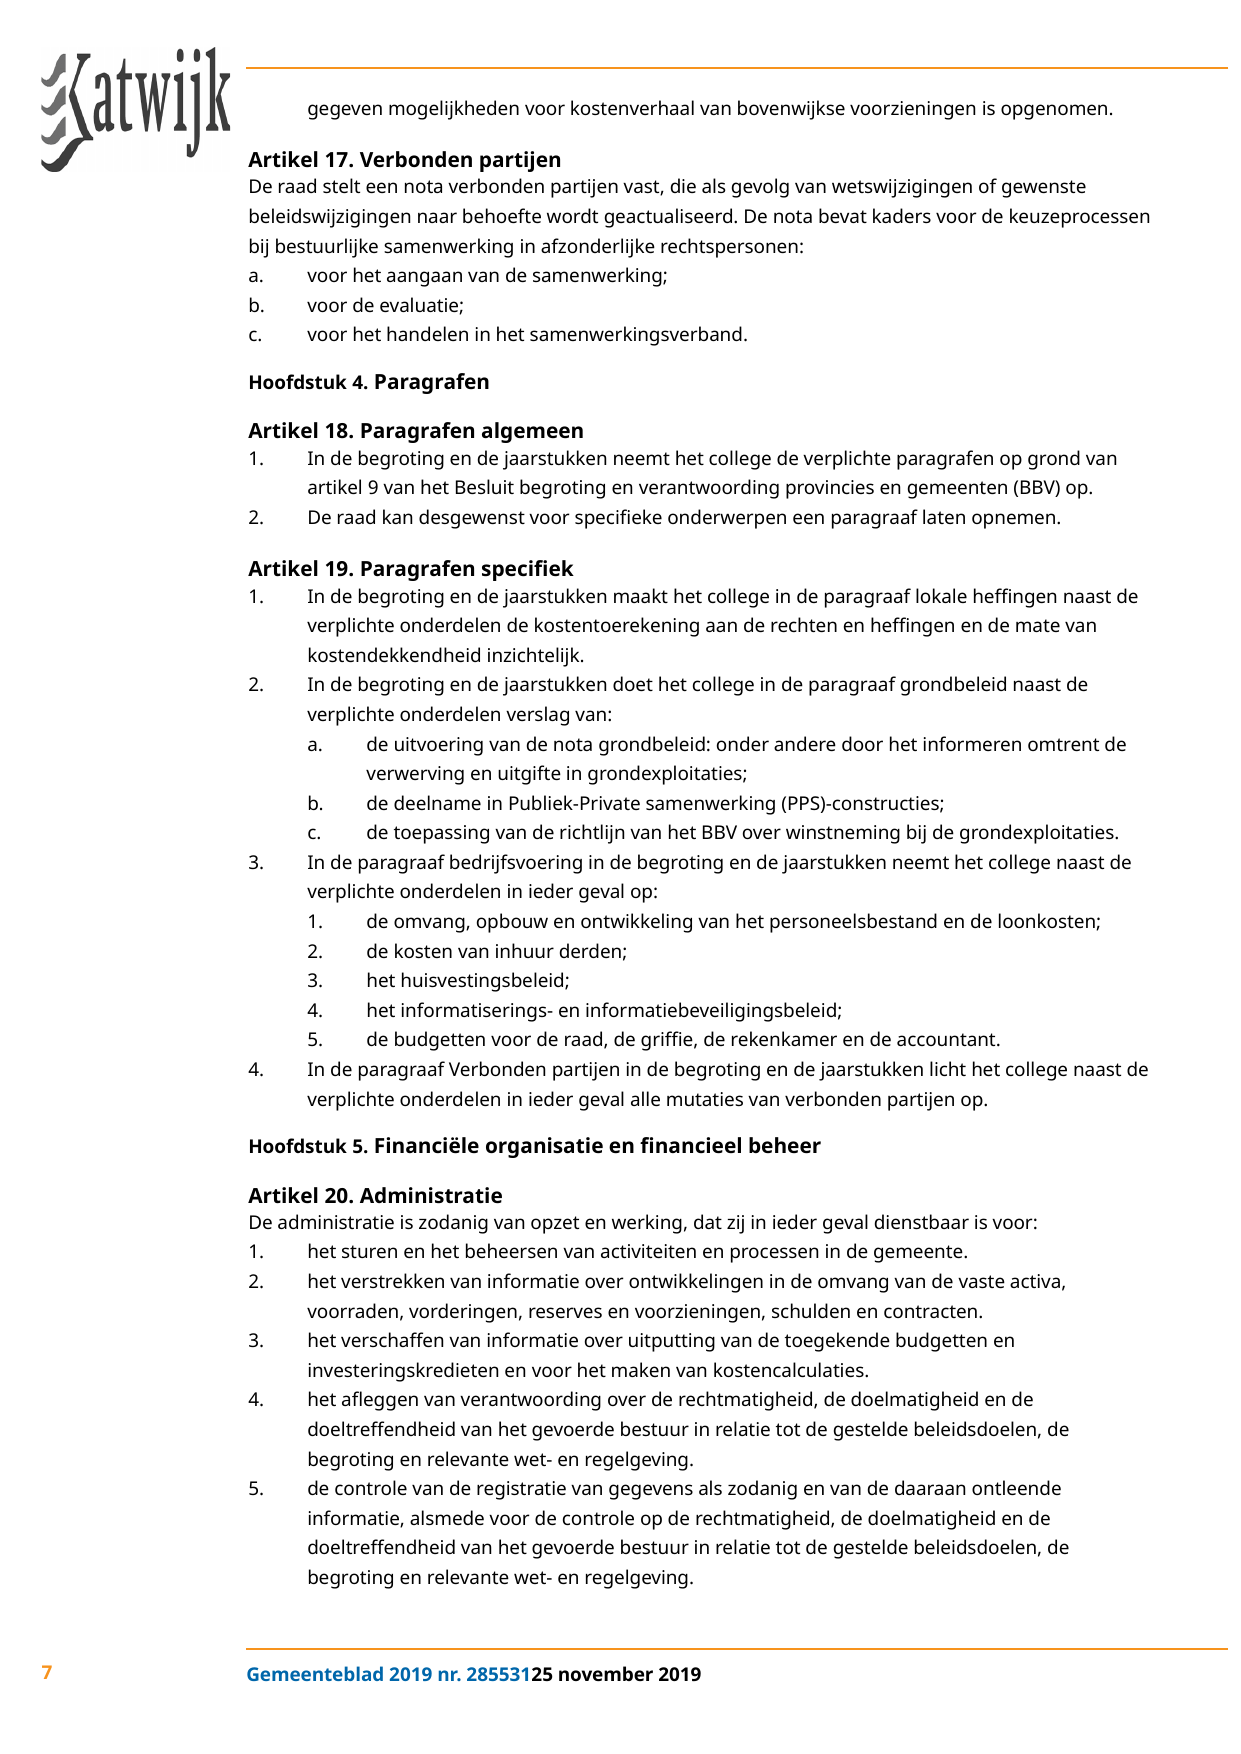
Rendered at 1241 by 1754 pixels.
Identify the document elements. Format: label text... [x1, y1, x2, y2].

list voor de evaluatie; [248, 292, 1152, 318]
list In de begroting en de jaarstukken doet het college in de paragraaf grondbeleid naast de verplichte onderdelen verslag van: [248, 672, 1152, 727]
list De raad kan desgewenst voor specifieke onderwerpen een paragraaf laten opnemen. [248, 504, 1152, 530]
list de budgetten voor de raad, de griffie, de rekenkamer en de accountant. [307, 1027, 1152, 1052]
list In de begroting en de jaarstukken maakt het college in de paragraaf lokale heffingen naast de verplichte onderdelen de kostentoerekening aan de rechten en heffingen en de mate van kostendekkendheid inzichtelijk. [248, 583, 1152, 668]
list In de begroting en de jaarstukken neemt het college de verplichte paragrafen op grond van artikel 9 van het Besluit begroting en verantwoording provincies en gemeenten (BBV) op. [248, 445, 1152, 500]
list de deelname in Publiek-Private samenwerking (PPS)-constructies; [307, 790, 1152, 816]
list de uitvoering van de nota grondbeleid: onder andere door het informeren omtrent de verwerving en uitgifte in grondexploitaties; [307, 731, 1152, 786]
list het afleggen van verantwoording over de rechtmatigheid, de doelmatigheid en de doeltreffendheid van het gevoerde bestuur in relatie tot de gestelde beleidsdoelen, de begroting en relevante wet- en regelgeving. [248, 1387, 1152, 1472]
text Artikel 18. Paragrafen algemeen [248, 416, 1152, 445]
list voor het handelen in het samenwerkingsverband. [248, 322, 1152, 347]
list het verstrekken van informatie over ontwikkelingen in de omvang van de vaste activa, voorraden, vorderingen, reserves en voorzieningen, schulden en contracten. [248, 1268, 1152, 1324]
text De raad stelt een nota verbonden partijen vast, die als gevolg van wetswijzigingen of gewenste beleidswijzigingen naar behoefte wordt geactualiseerd. De nota bevat kaders voor de keuzeprocessen bij bestuurlijke samenwerking in afzonderlijke rechtspersonen: [248, 174, 1152, 258]
list In de paragraaf Verbonden partijen in de begroting en de jaarstukken licht het college naast de verplichte onderdelen in ieder geval alle mutaties van verbonden partijen op. [248, 1056, 1152, 1112]
list gegeven mogelijkheden voor kostenverhaal van bovenwijkse voorzieningen is opgenomen. [248, 95, 1152, 121]
picture [41, 47, 231, 172]
list de omvang, opbouw en ontwikkeling van het personeelsbestand en de loonkosten; [307, 908, 1152, 934]
text Hoofdstuk 4. Paragrafen [248, 367, 1152, 396]
list de toepassing van de richtlijn van het BBV over winstneming bij de grondexploitaties. [307, 819, 1152, 845]
list de controle van de registratie van gegevens als zodanig en van de daaraan ontleende informatie, alsmede voor de controle op de rechtmatigheid, de doelmatigheid en de doeltreffendheid van het gevoerde bestuur in relatie tot de gestelde beleidsdoelen, de begroting en relevante wet- en regelgeving. [248, 1475, 1152, 1590]
text Artikel 19. Paragrafen specifiek [248, 554, 1152, 583]
text Artikel 17. Verbonden partijen [248, 145, 1152, 174]
text De administratie is zodanig van opzet en werking, dat zij in ieder geval dienstbaar is voor: [248, 1209, 1152, 1235]
list het huisvestingsbeleid; [307, 967, 1152, 993]
text Hoofdstuk 5. Financiële organisatie en financieel beheer [248, 1131, 1152, 1160]
list de kosten van inhuur derden; [307, 938, 1152, 964]
list voor het aangaan van de samenwerking; [248, 262, 1152, 288]
list het sturen en het beheersen van activiteiten en processen in de gemeente. [248, 1239, 1152, 1264]
list In de paragraaf bedrijfsvoering in de begroting en de jaarstukken neemt het college naast de verplichte onderdelen in ieder geval op: [248, 849, 1152, 904]
text Artikel 20. Administratie [248, 1181, 1152, 1209]
list het informatiserings- en informatiebeveiligingsbeleid; [307, 997, 1152, 1023]
list het verschaffen van informatie over uitputting van de toegekende budgetten en investeringskredieten en voor het maken van kostencalculaties. [248, 1327, 1152, 1383]
